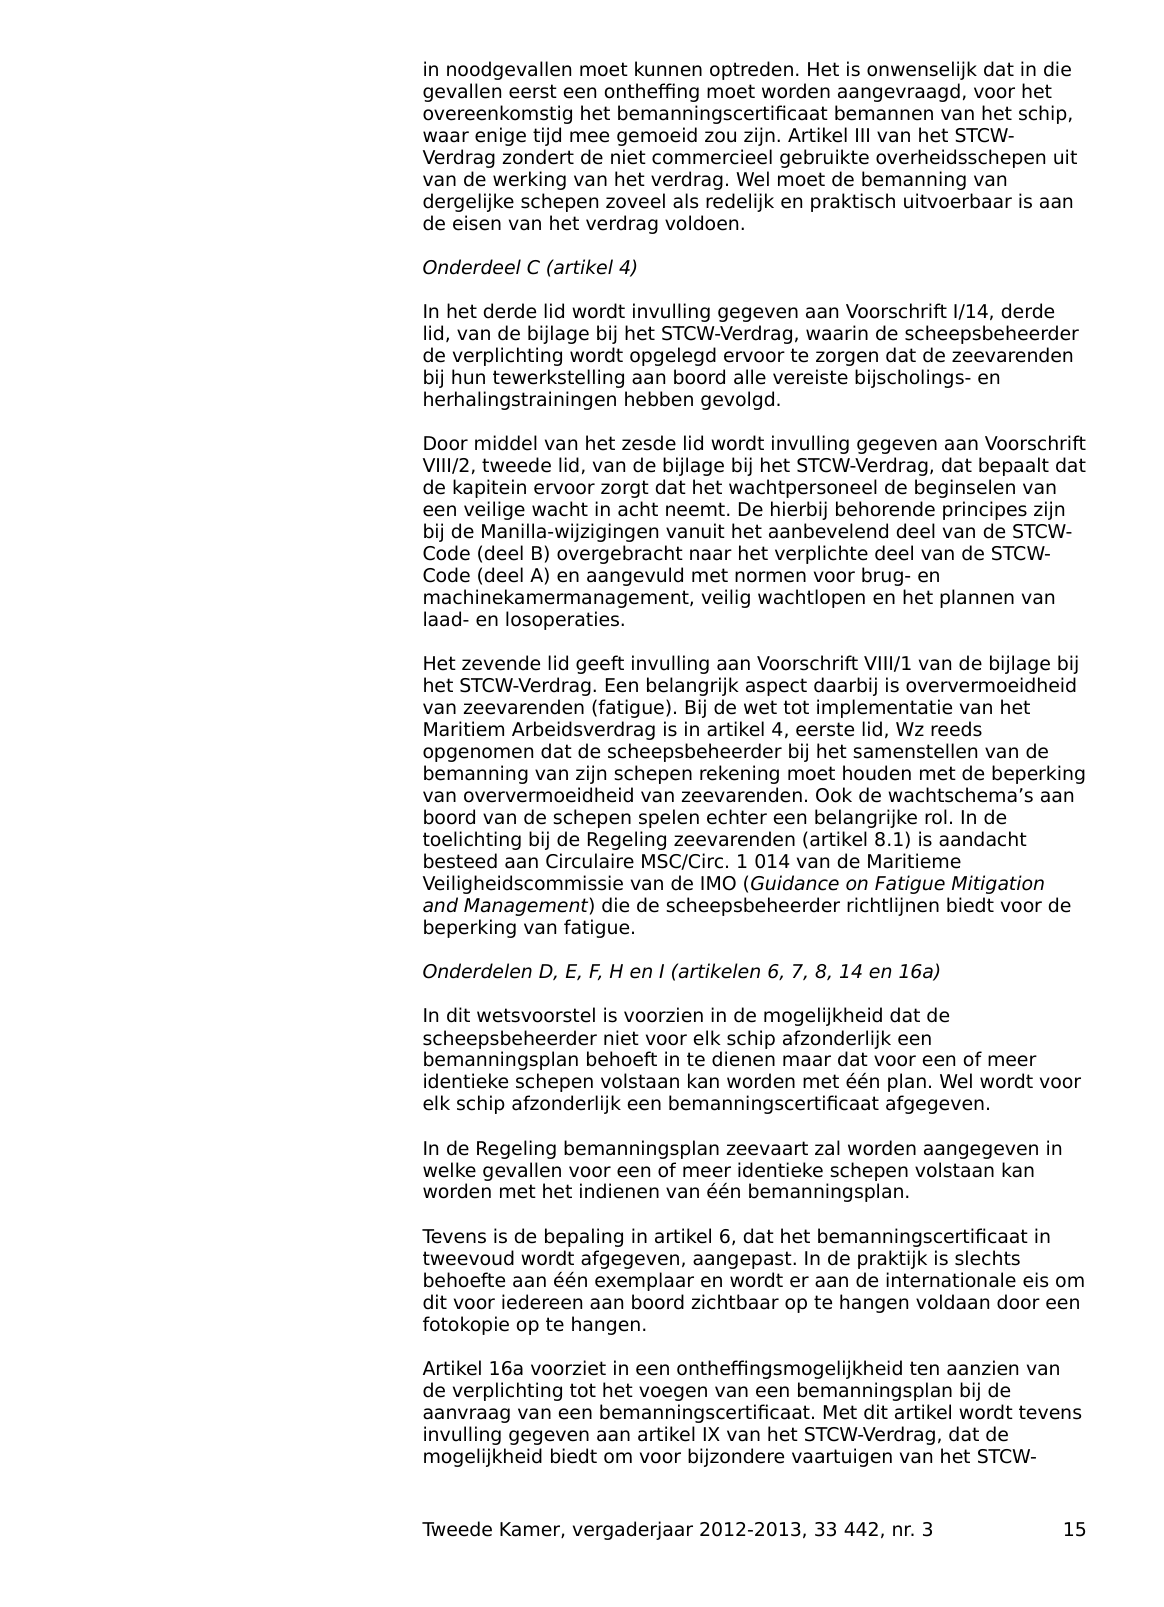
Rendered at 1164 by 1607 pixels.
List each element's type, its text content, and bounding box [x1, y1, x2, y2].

text Artikel 16a voorziet in een ontheffingsmogelijkheid ten aanzien van de verplichting tot het voegen van een bemanningsplan bij de aanvraag van een bemanningscertificaat. Met dit artikel wordt tevens invulling gegeven aan artikel IX van het STCW-Verdrag, dat de mogelijkheid biedt om voor bijzondere vaartuigen van het STCW- [422, 1358, 1087, 1468]
subtitle Onderdelen D, E, F, H en I (artikelen 6, 7, 8, 14 en 16a) [422, 961, 1087, 983]
text Het zevende lid geeft invulling aan Voorschrift VIII/1 van de bijlage bij het STCW-Verdrag. Een belangrijk aspect daarbij is oververmoeidheid van zeevarenden (fatigue). Bij de wet tot implementatie van het Maritiem Arbeidsverdrag is in artikel 4, eerste lid, Wz reeds opgenomen dat de scheepsbeheerder bij het samenstellen van de bemanning van zijn schepen rekening moet houden met de beperking van oververmoeidheid van zeevarenden. Ook de wachtschema’s aan boord van de schepen spelen echter een belangrijke rol. In de toelichting bij de Regeling zeevarenden (artikel 8.1) is aandacht besteed aan Circulaire MSC/Circ. 1 014 van de Maritieme Veiligheidscommissie van de IMO (Guidance on Fatigue Mitigation and Management) die de scheepsbeheerder richtlijnen biedt voor de beperking van fatigue. [422, 653, 1087, 939]
text Tevens is de bepaling in artikel 6, dat het bemanningscertificaat in tweevoud wordt afgegeven, aangepast. In de praktijk is slechts behoefte aan één exemplaar en wordt er aan de internationale eis om dit voor iedereen aan boord zichtbaar op te hangen voldaan door een fotokopie op te hangen. [422, 1226, 1087, 1336]
text In het derde lid wordt invulling gegeven aan Voorschrift I/14, derde lid, van de bijlage bij het STCW-Verdrag, waarin de scheepsbeheerder de verplichting wordt opgelegd ervoor te zorgen dat de zeevarenden bij hun tewerkstelling aan boord alle vereiste bijscholings- en herhalingstrainingen hebben gevolgd. [422, 301, 1087, 411]
text In dit wetsvoorstel is voorzien in de mogelijkheid dat de scheepsbeheerder niet voor elk schip afzonderlijk een bemanningsplan behoeft in te dienen maar dat voor een of meer identieke schepen volstaan kan worden met één plan. Wel wordt voor elk schip afzonderlijk een bemanningscertificaat afgegeven. [422, 1005, 1087, 1115]
subtitle Onderdeel C (artikel 4) [422, 257, 1087, 279]
text In de Regeling bemanningsplan zeevaart zal worden aangegeven in welke gevallen voor een of meer identieke schepen volstaan kan worden met het indienen van één bemanningsplan. [422, 1137, 1087, 1203]
text in noodgevallen moet kunnen optreden. Het is onwenselijk dat in die gevallen eerst een ontheffing moet worden aangevraagd, voor het overeenkomstig het bemanningscertificaat bemannen van het schip, waar enige tijd mee gemoeid zou zijn. Artikel III van het STCW-Verdrag zondert de niet commercieel gebruikte overheidsschepen uit van de werking van het verdrag. Wel moet de bemanning van dergelijke schepen zoveel als redelijk en praktisch uitvoerbaar is aan de eisen van het verdrag voldoen. [422, 59, 1087, 235]
text Door middel van het zesde lid wordt invulling gegeven aan Voorschrift VIII/2, tweede lid, van de bijlage bij het STCW-Verdrag, dat bepaalt dat de kapitein ervoor zorgt dat het wachtpersoneel de beginselen van een veilige wacht in acht neemt. De hierbij behorende principes zijn bij de Manilla-wijzigingen vanuit het aanbevelend deel van de STCW-Code (deel B) overgebracht naar het verplichte deel van de STCW-Code (deel A) en aangevuld met normen voor brug- en machinekamermanagement, veilig wachtlopen en het plannen van laad- en losoperaties. [422, 433, 1087, 631]
